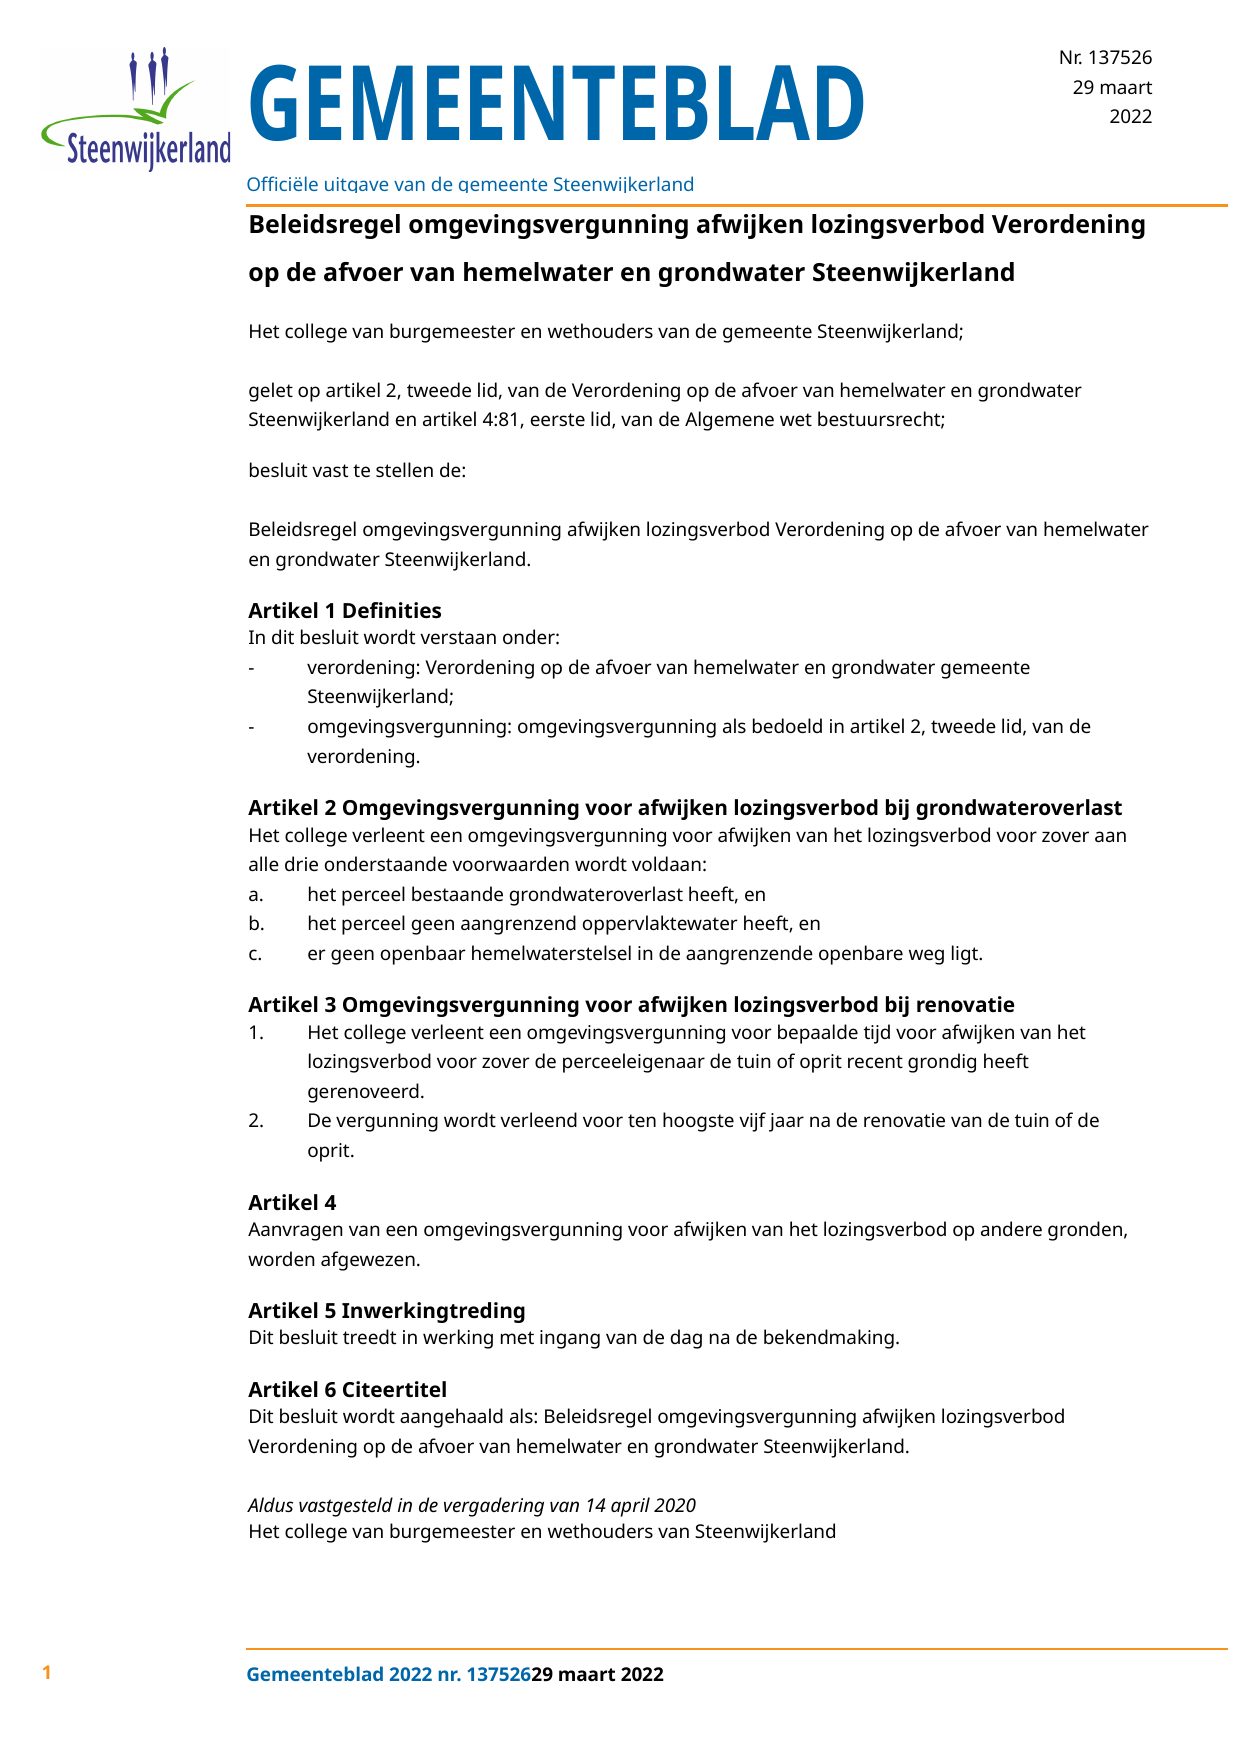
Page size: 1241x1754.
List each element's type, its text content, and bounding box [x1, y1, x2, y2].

text Artikel 1 Definities [248, 596, 1152, 624]
text Dit besluit treedt in werking met ingang van de dag na de bekendmaking. [248, 1324, 1152, 1350]
text Artikel 3 Omgevingsvergunning voor afwijken lozingsverbod bij renovatie [248, 991, 1152, 1019]
text Het college van burgemeester en wethouders van Steenwijkerland [248, 1518, 1152, 1544]
text Beleidsregel omgevingsvergunning afwijken lozingsverbod Verordening op de afvoer van hemelwater en grondwater Steenwijkerland [248, 207, 1152, 288]
text Het college van burgemeester en wethouders van de gemeente Steenwijkerland; [248, 318, 1152, 344]
list er geen openbaar hemelwaterstelsel in de aangrenzende openbare weg ligt. [248, 940, 1152, 966]
list verordening: Verordening op de afvoer van hemelwater en grondwater gemeente Steenwijkerland; [248, 654, 1152, 709]
list omgevingsvergunning: omgevingsvergunning als bedoeld in artikel 2, tweede lid, van de verordening. [248, 713, 1152, 769]
text Het college verleent een omgevingsvergunning voor afwijken van het lozingsverbod voor zover aan alle drie onderstaande voorwaarden wordt voldaan: [248, 822, 1152, 877]
text gelet op artikel 2, tweede lid, van de Verordening op de afvoer van hemelwater en grondwater Steenwijkerland en artikel 4:81, eerste lid, van de Algemene wet bestuursrecht; [248, 377, 1152, 432]
text besluit vast te stellen de: [248, 457, 1152, 483]
text Aldus vastgesteld in de vergadering van 14 april 2020 [248, 1492, 1152, 1518]
text Artikel 4 [248, 1188, 1152, 1216]
list De vergunning wordt verleend voor ten hoogste vijf jaar na de renovatie van de tuin of de oprit. [248, 1108, 1152, 1163]
text Dit besluit wordt aangehaald als: Beleidsregel omgevingsvergunning afwijken lozingsverbod Verordening op de afvoer van hemelwater en grondwater Steenwijkerland. [248, 1403, 1152, 1459]
text Artikel 5 Inwerkingtreding [248, 1296, 1152, 1324]
text In dit besluit wordt verstaan onder: [248, 624, 1152, 650]
list Het college verleent een omgevingsvergunning voor bepaalde tijd voor afwijken van het lozingsverbod voor zover de perceeleigenaar de tuin of oprit recent grondig heeft gerenoveerd. [248, 1019, 1152, 1104]
text Beleidsregel omgevingsvergunning afwijken lozingsverbod Verordening op de afvoer van hemelwater en grondwater Steenwijkerland. [248, 516, 1152, 571]
text Aanvragen van een omgevingsvergunning voor afwijken van het lozingsverbod op andere gronden, worden afgewezen. [248, 1216, 1152, 1271]
picture [41, 47, 231, 172]
list het perceel geen aangrenzend oppervlaktewater heeft, en [248, 911, 1152, 936]
text Artikel 6 Citeertitel [248, 1375, 1152, 1403]
text Artikel 2 Omgevingsvergunning voor afwijken lozingsverbod bij grondwateroverlast [248, 793, 1152, 822]
list het perceel bestaande grondwateroverlast heeft, en [248, 881, 1152, 907]
